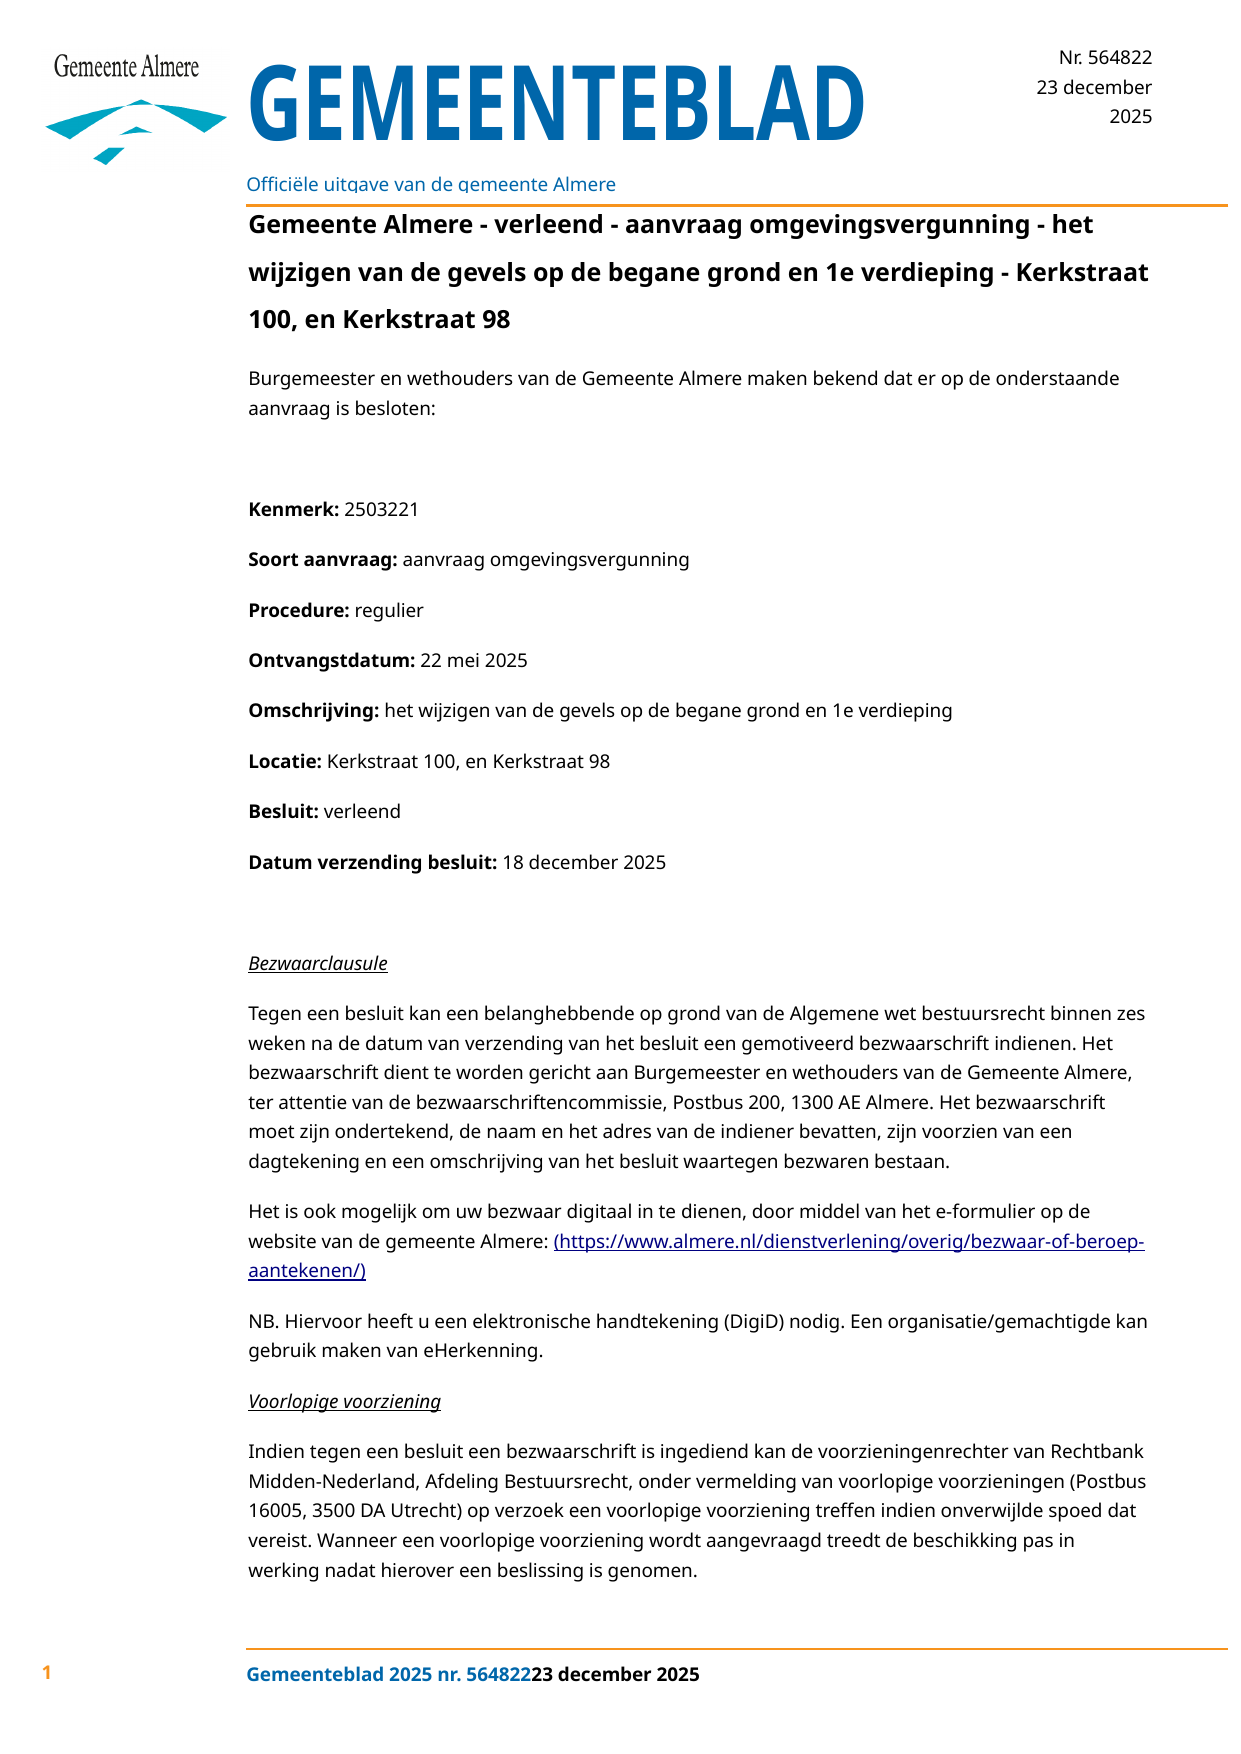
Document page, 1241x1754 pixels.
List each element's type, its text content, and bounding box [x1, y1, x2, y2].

text Het is ook mogelijk om uw bezwaar digitaal in te dienen, door middel van het e-formulier op de website van de gemeente Almere: (https://www.almere.nl/dienstverlening/overig/bezwaar-of-beroep-aantekenen/) [248, 1198, 1152, 1283]
text Indien tegen een besluit een bezwaarschrift is ingediend kan de voorzieningenrechter van Rechtbank Midden-Nederland, Afdeling Bestuursrecht, onder vermelding van voorlopige voorzieningen (Postbus 16005, 3500 DA Utrecht) op verzoek een voorlopige voorziening treffen indien onverwijlde spoed dat vereist. Wanneer een voorlopige voorziening wordt aangevraagd treedt de beschikking pas in werking nadat hierover een beslissing is genomen. [248, 1438, 1152, 1582]
text Besluit: verleend [248, 798, 1152, 824]
picture [41, 47, 231, 172]
text Soort aanvraag: aanvraag omgevingsvergunning [248, 546, 1152, 572]
text Ontvangstdatum: 22 mei 2025 [248, 647, 1152, 673]
text Locatie: Kerkstraat 100, en Kerkstraat 98 [248, 748, 1152, 774]
text Datum verzending besluit: 18 december 2025 [248, 849, 1152, 874]
text Kenmerk: 2503221 [248, 496, 1152, 522]
text NB. Hiervoor heeft u een elektronische handtekening (DigiD) nodig. Een organisatie/gemachtigde kan gebruik maken van eHerkenning. [248, 1308, 1152, 1363]
text Bezwaarclausule [248, 950, 1152, 975]
text Omschrijving: het wijzigen van de gevels op de begane grond en 1e verdieping [248, 698, 1152, 723]
text Burgemeester en wethouders van de Gemeente Almere maken bekend dat er op de onderstaande aanvraag is besloten: [248, 366, 1152, 421]
text Tegen een besluit kan een belanghebbende op grond van de Algemene wet bestuursrecht binnen zes weken na de datum van verzending van het besluit een gemotiveerd bezwaarschrift indienen. Het bezwaarschrift dient te worden gericht aan Burgemeester en wethouders van de Gemeente Almere, ter attentie van de bezwaarschriftencommissie, Postbus 200, 1300 AE Almere. Het bezwaarschrift moet zijn ondertekend, de naam en het adres van de indiener bevatten, zijn voorzien van een dagtekening en een omschrijving van het besluit waartegen bezwaren bestaan. [248, 1000, 1152, 1174]
text Procedure: regulier [248, 597, 1152, 622]
text Voorlopige voorziening [248, 1388, 1152, 1414]
text Gemeente Almere - verleend - aanvraag omgevingsvergunning - het wijzigen van de gevels op de begane grond en 1e verdieping - Kerkstraat 100, en Kerkstraat 98 [248, 207, 1152, 336]
